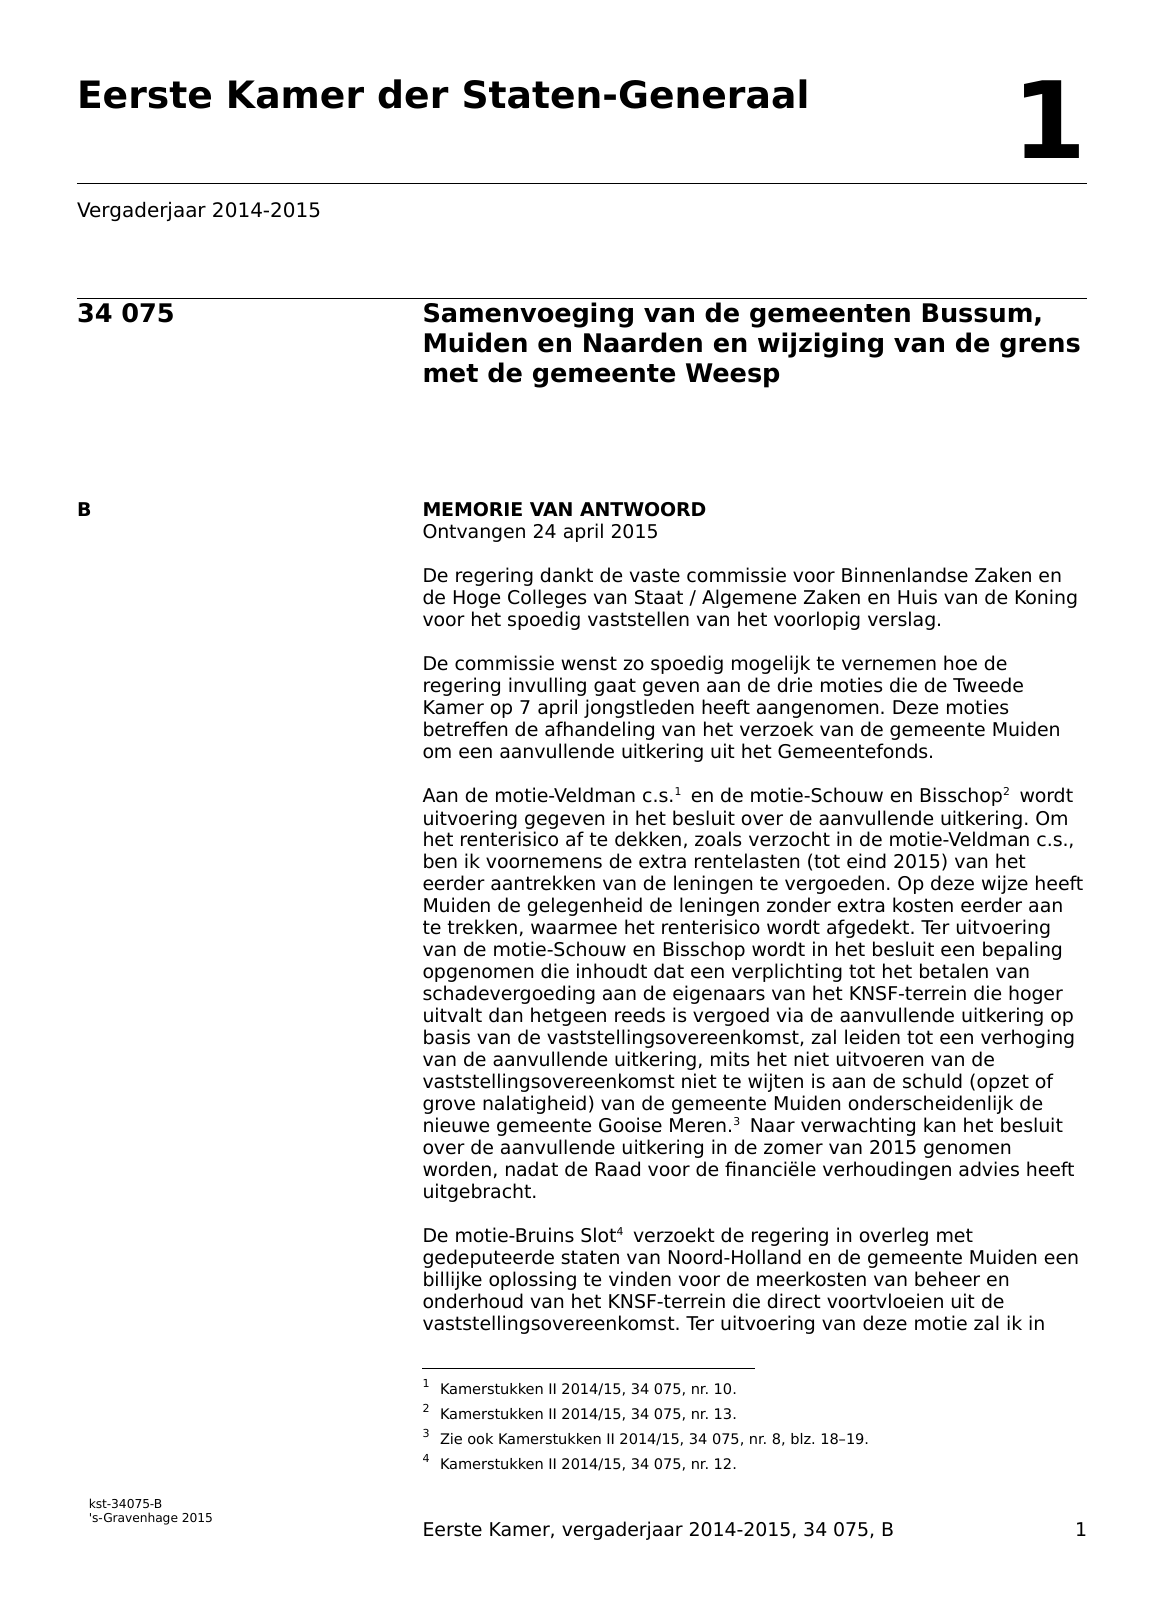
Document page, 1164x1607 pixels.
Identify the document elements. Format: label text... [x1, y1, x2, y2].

text 's-Gravenhage 2015 [88, 1511, 323, 1525]
table_header Eerste Kamer der Staten-Generaal [77, 59, 886, 183]
text Ontvangen 24 april 2015 [422, 521, 1087, 543]
text Kamerstukken II 2014/15, 34 075, nr. 13. [422, 1402, 1087, 1424]
table_header 1 [886, 59, 1087, 183]
text Kamerstukken II 2014/15, 34 075, nr. 10. [422, 1377, 1087, 1399]
subtitle 34 075 Samenvoeging van de gemeenten Bussum, Muiden en Naarden en wijziging van de grens met de gemeente Weesp [77, 299, 1087, 388]
text Kamerstukken II 2014/15, 34 075, nr. 12. [422, 1452, 1087, 1474]
text De regering dankt de vaste commissie voor Binnenlandse Zaken en de Hoge Colleges van Staat / Algemene Zaken en Huis van de Koning voor het spoedig vaststellen van het voorlopig verslag. [422, 565, 1087, 631]
text Zie ook Kamerstukken II 2014/15, 34 075, nr. 8, blz. 18–19. [422, 1427, 1087, 1449]
text De motie-Bruins Slot verzoekt de regering in overleg met gedeputeerde staten van Noord-Holland en de gemeente Muiden een billijke oplossing te vinden voor de meerkosten van beheer en onderhoud van het KNSF-terrein die direct voortvloeien uit de vaststellingsovereenkomst. Ter uitvoering van deze motie zal ik in [422, 1225, 1087, 1335]
text De commissie wenst zo spoedig mogelijk te vernemen hoe de regering invulling gaat geven aan de drie moties die de Tweede Kamer op 7 april jongstleden heeft aangenomen. Deze moties betreffen de afhandeling van het verzoek van de gemeente Muiden om een aanvullende uitkering uit het Gemeentefonds. [422, 653, 1087, 763]
text kst-34075-B [88, 1497, 323, 1511]
text Aan de motie-Veldman c.s. en de motie-Schouw en Bisschop wordt uitvoering gegeven in het besluit over de aanvullende uitkering. Om het renterisico af te dekken, zoals verzocht in de motie-Veldman c.s., ben ik voornemens de extra rentelasten (tot eind 2015) van het eerder aantrekken van de leningen te vergoeden. Op deze wijze heeft Muiden de gelegenheid de leningen zonder extra kosten eerder aan te trekken, waarmee het renterisico wordt afgedekt. Ter uitvoering van de motie-Schouw en Bisschop wordt in het besluit een bepaling opgenomen die inhoudt dat een verplichting tot het betalen van schadevergoeding aan de eigenaars van het KNSF-terrein die hoger uitvalt dan hetgeen reeds is vergoed via de aanvullende uitkering op basis van de vaststellingsovereenkomst, zal leiden tot een verhoging van de aanvullende uitkering, mits het niet uitvoeren van de vaststellingsovereenkomst niet te wijten is aan de schuld (opzet of grove nalatigheid) van de gemeente Muiden onderscheidenlijk de nieuwe gemeente Gooise Meren. Naar verwachting kan het besluit over de aanvullende uitkering in de zomer van 2015 genomen worden, nadat de Raad voor de financiële verhoudingen advies heeft uitgebracht. [422, 785, 1087, 1203]
table_cell Vergaderjaar 2014-2015 [77, 184, 1087, 298]
subtitle B MEMORIE VAN ANTWOORD [77, 499, 1087, 521]
